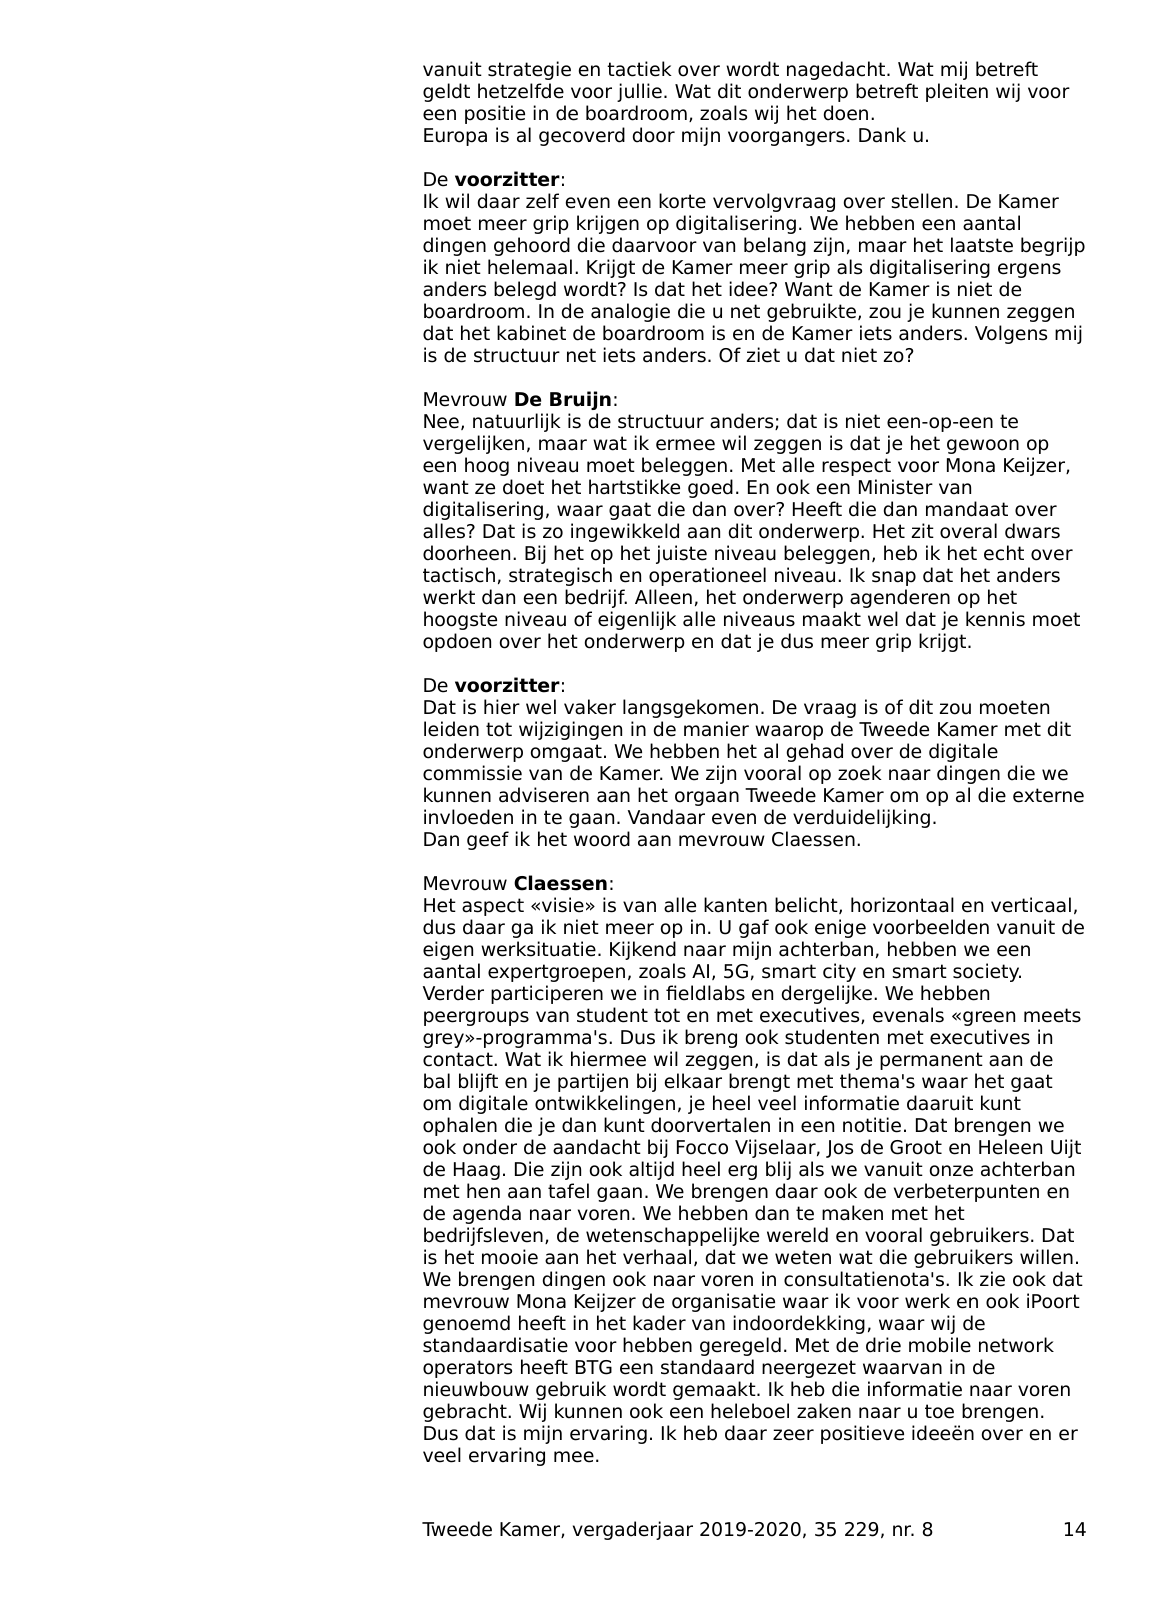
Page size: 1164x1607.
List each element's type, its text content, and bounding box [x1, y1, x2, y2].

text De voorzitter: [422, 675, 1087, 697]
text Dan geef ik het woord aan mevrouw Claessen. [422, 829, 1087, 851]
text Europa is al gecoverd door mijn voorgangers. Dank u. [422, 125, 1087, 147]
text Het aspect «visie» is van alle kanten belicht, horizontaal en verticaal, dus daar ga ik niet meer op in. U gaf ook enige voorbeelden vanuit de eigen werksituatie. Kijkend naar mijn achterban, hebben we een aantal expertgroepen, zoals AI, 5G, smart city en smart society. Verder participeren we in fieldlabs en dergelijke. We hebben peergroups van student tot en met executives, evenals «green meets grey»-programma's. Dus ik breng ook studenten met executives in contact. Wat ik hiermee wil zeggen, is dat als je permanent aan de bal blijft en je partijen bij elkaar brengt met thema's waar het gaat om digitale ontwikkelingen, je heel veel informatie daaruit kunt ophalen die je dan kunt doorvertalen in een notitie. Dat brengen we ook onder de aandacht bij Focco Vijselaar, Jos de Groot en Heleen Uijt de Haag. Die zijn ook altijd heel erg blij als we vanuit onze achterban met hen aan tafel gaan. We brengen daar ook de verbeterpunten en de agenda naar voren. We hebben dan te maken met het bedrijfsleven, de wetenschappelijke wereld en vooral gebruikers. Dat is het mooie aan het verhaal, dat we weten wat die gebruikers willen. We brengen dingen ook naar voren in consultatienota's. Ik zie ook dat mevrouw Mona Keijzer de organisatie waar ik voor werk en ook iPoort genoemd heeft in het kader van indoordekking, waar wij de standaardisatie voor hebben geregeld. Met de drie mobile network operators heeft BTG een standaard neergezet waarvan in de nieuwbouw gebruik wordt gemaakt. Ik heb die informatie naar voren gebracht. Wij kunnen ook een heleboel zaken naar u toe brengen. Dus dat is mijn ervaring. Ik heb daar zeer positieve ideeën over en er veel ervaring mee. [422, 895, 1087, 1467]
text De voorzitter: [422, 169, 1087, 191]
text Mevrouw Claessen: [422, 873, 1087, 895]
text Dat is hier wel vaker langsgekomen. De vraag is of dit zou moeten leiden tot wijzigingen in de manier waarop de Tweede Kamer met dit onderwerp omgaat. We hebben het al gehad over de digitale commissie van de Kamer. We zijn vooral op zoek naar dingen die we kunnen adviseren aan het orgaan Tweede Kamer om op al die externe invloeden in te gaan. Vandaar even de verduidelijking. [422, 697, 1087, 829]
text Ik wil daar zelf even een korte vervolgvraag over stellen. De Kamer moet meer grip krijgen op digitalisering. We hebben een aantal dingen gehoord die daarvoor van belang zijn, maar het laatste begrijp ik niet helemaal. Krijgt de Kamer meer grip als digitalisering ergens anders belegd wordt? Is dat het idee? Want de Kamer is niet de boardroom. In de analogie die u net gebruikte, zou je kunnen zeggen dat het kabinet de boardroom is en de Kamer iets anders. Volgens mij is de structuur net iets anders. Of ziet u dat niet zo? [422, 191, 1087, 367]
text Mevrouw De Bruijn: [422, 389, 1087, 411]
text vanuit strategie en tactiek over wordt nagedacht. Wat mij betreft geldt hetzelfde voor jullie. Wat dit onderwerp betreft pleiten wij voor een positie in de boardroom, zoals wij het doen. [422, 59, 1087, 125]
text Nee, natuurlijk is de structuur anders; dat is niet een-op-een te vergelijken, maar wat ik ermee wil zeggen is dat je het gewoon op een hoog niveau moet beleggen. Met alle respect voor Mona Keijzer, want ze doet het hartstikke goed. En ook een Minister van digitalisering, waar gaat die dan over? Heeft die dan mandaat over alles? Dat is zo ingewikkeld aan dit onderwerp. Het zit overal dwars doorheen. Bij het op het juiste niveau beleggen, heb ik het echt over tactisch, strategisch en operationeel niveau. Ik snap dat het anders werkt dan een bedrijf. Alleen, het onderwerp agenderen op het hoogste niveau of eigenlijk alle niveaus maakt wel dat je kennis moet opdoen over het onderwerp en dat je dus meer grip krijgt. [422, 411, 1087, 653]
